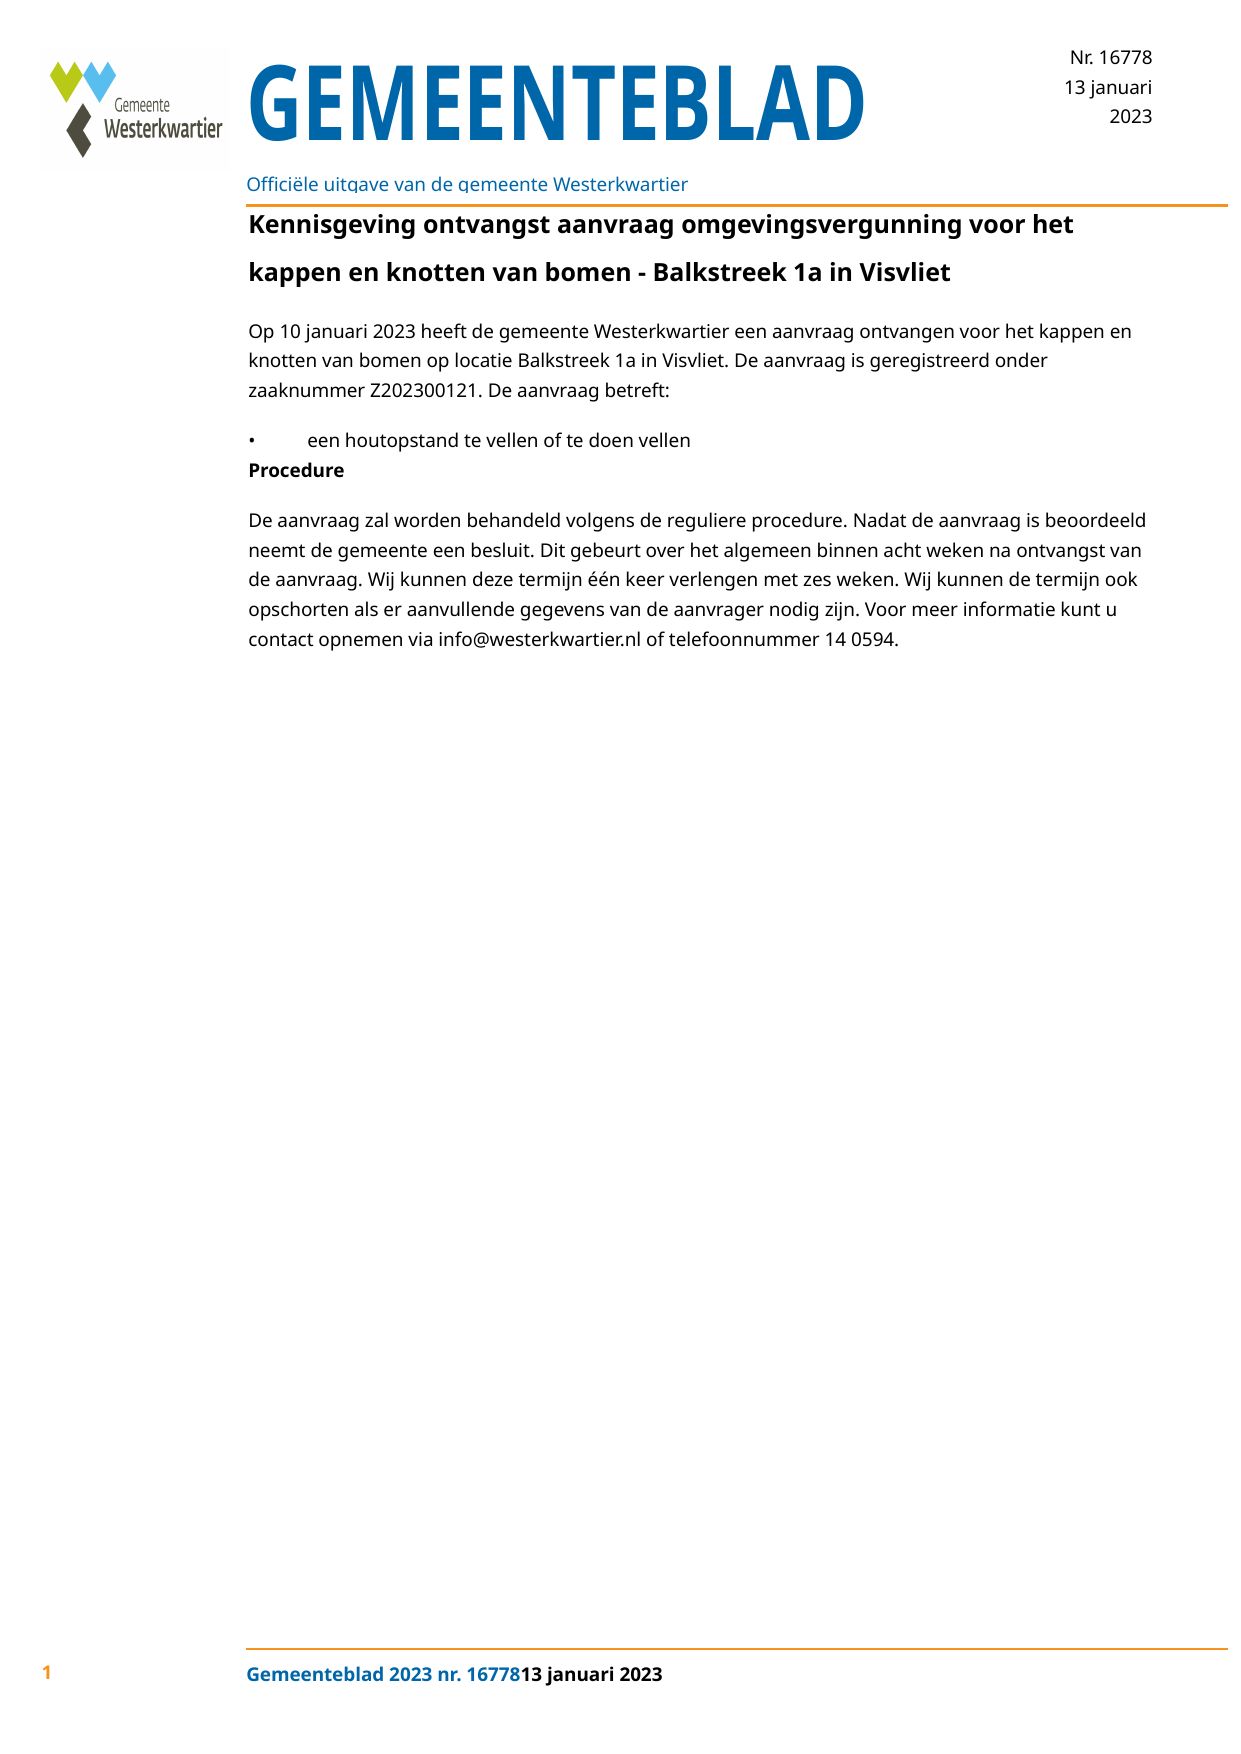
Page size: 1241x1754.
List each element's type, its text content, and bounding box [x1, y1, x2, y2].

text Op 10 januari 2023 heeft de gemeente Westerkwartier een aanvraag ontvangen voor het kappen en knotten van bomen op locatie Balkstreek 1a in Visvliet. De aanvraag is geregistreerd onder zaaknummer Z202300121. De aanvraag betreft: [248, 318, 1152, 403]
text Kennisgeving ontvangst aanvraag omgevingsvergunning voor het kappen en knotten van bomen - Balkstreek 1a in Visvliet [248, 207, 1152, 288]
list een houtopstand te vellen of te doen vellen [248, 427, 1152, 453]
text Procedure [248, 457, 1152, 483]
text De aanvraag zal worden behandeld volgens de reguliere procedure. Nadat de aanvraag is beoordeeld neemt de gemeente een besluit. Dit gebeurt over het algemeen binnen acht weken na ontvangst van de aanvraag. Wij kunnen deze termijn één keer verlengen met zes weken. Wij kunnen de termijn ook opschorten als er aanvullende gegevens van de aanvrager nodig zijn. Voor meer informatie kunt u contact opnemen via info@westerkwartier.nl of telefoonnummer 14 0594. [248, 507, 1152, 652]
picture [41, 47, 231, 172]
